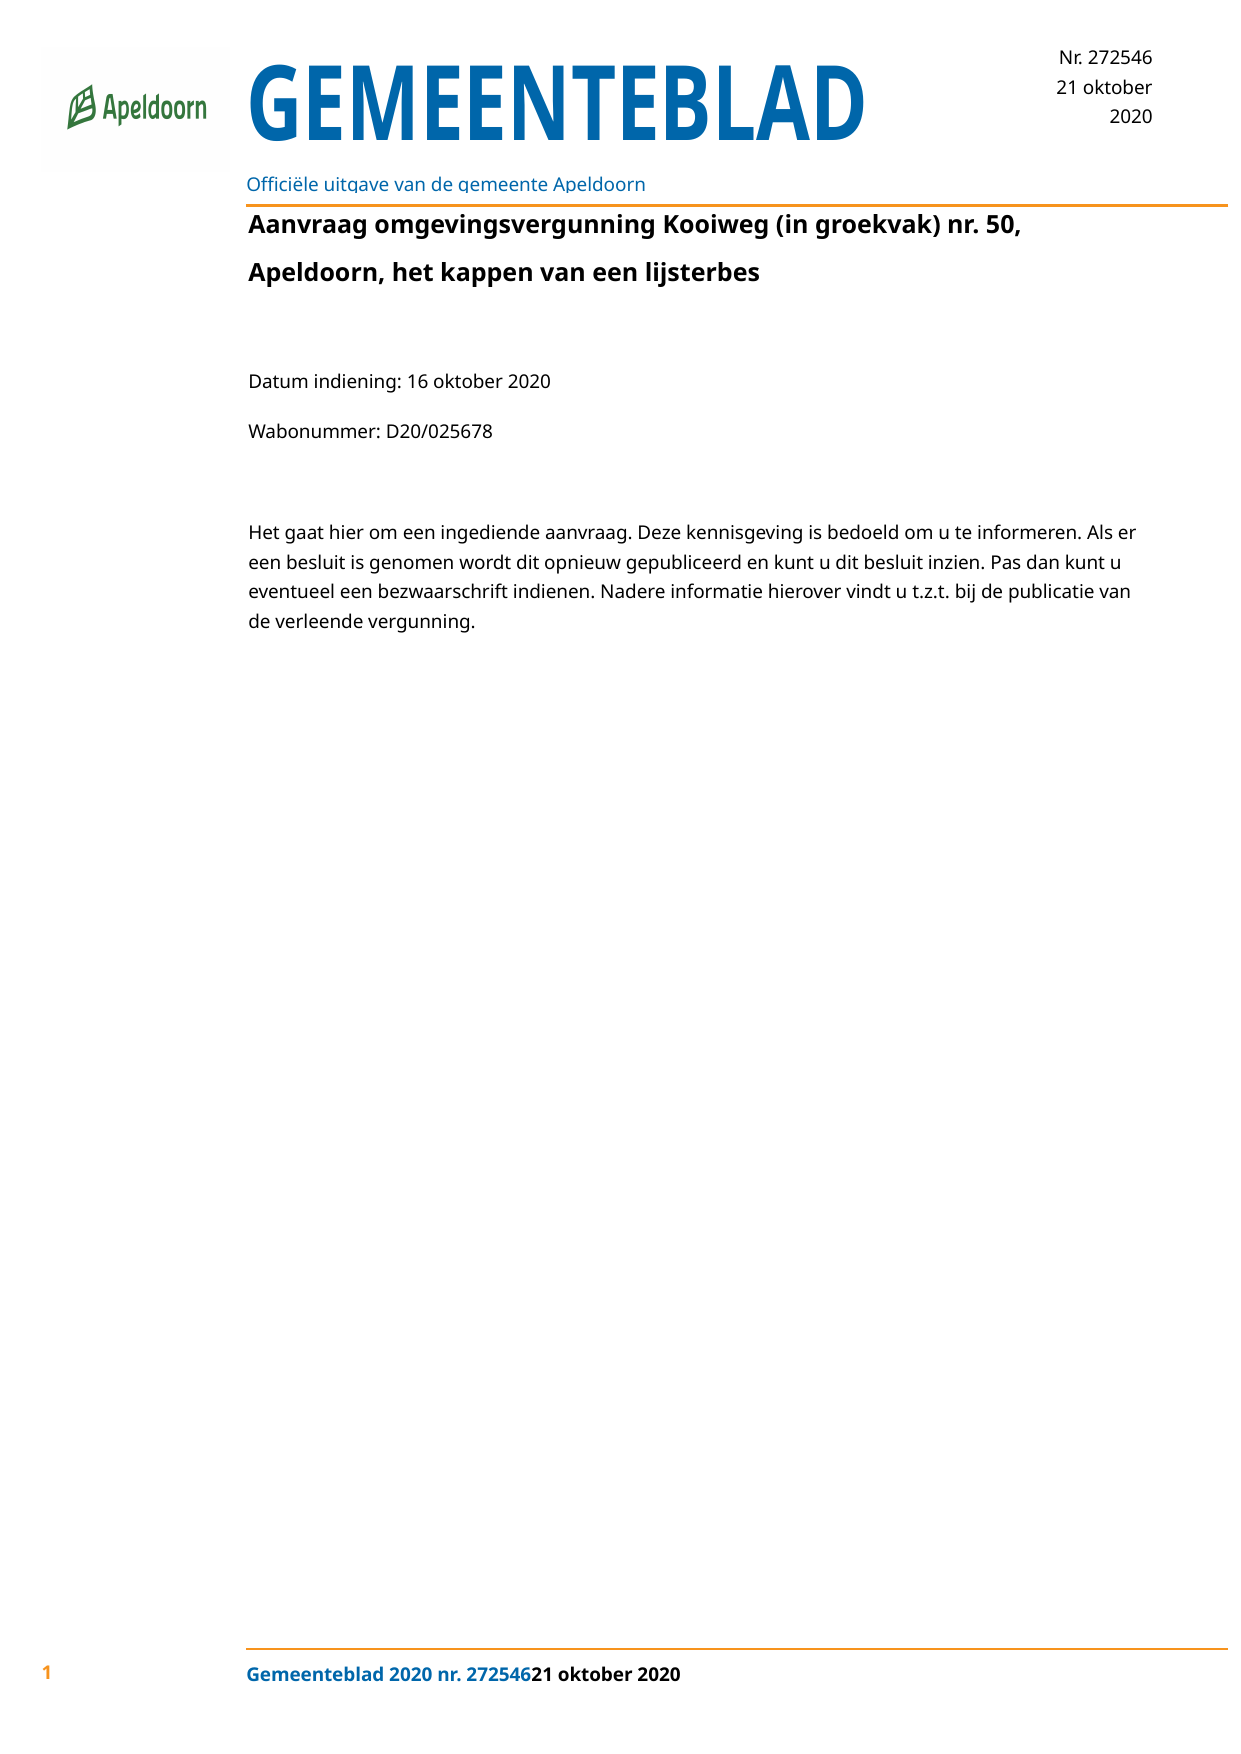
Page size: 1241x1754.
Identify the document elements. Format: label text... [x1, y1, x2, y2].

text Wabonummer: D20/025678 [248, 419, 1152, 444]
text Datum indiening: 16 oktober 2020 [248, 368, 1152, 394]
text Het gaat hier om een ingediende aanvraag. Deze kennisgeving is bedoeld om u te informeren. Als er een besluit is genomen wordt dit opnieuw gepubliceerd en kunt u dit besluit inzien. Pas dan kunt u eventueel een bezwaarschrift indienen. Nadere informatie hierover vindt u t.z.t. bij de publicatie van de verleende vergunning. [248, 519, 1152, 634]
picture [41, 47, 231, 172]
text Aanvraag omgevingsvergunning Kooiweg (in groekvak) nr. 50, Apeldoorn, het kappen van een lijsterbes [248, 207, 1152, 288]
